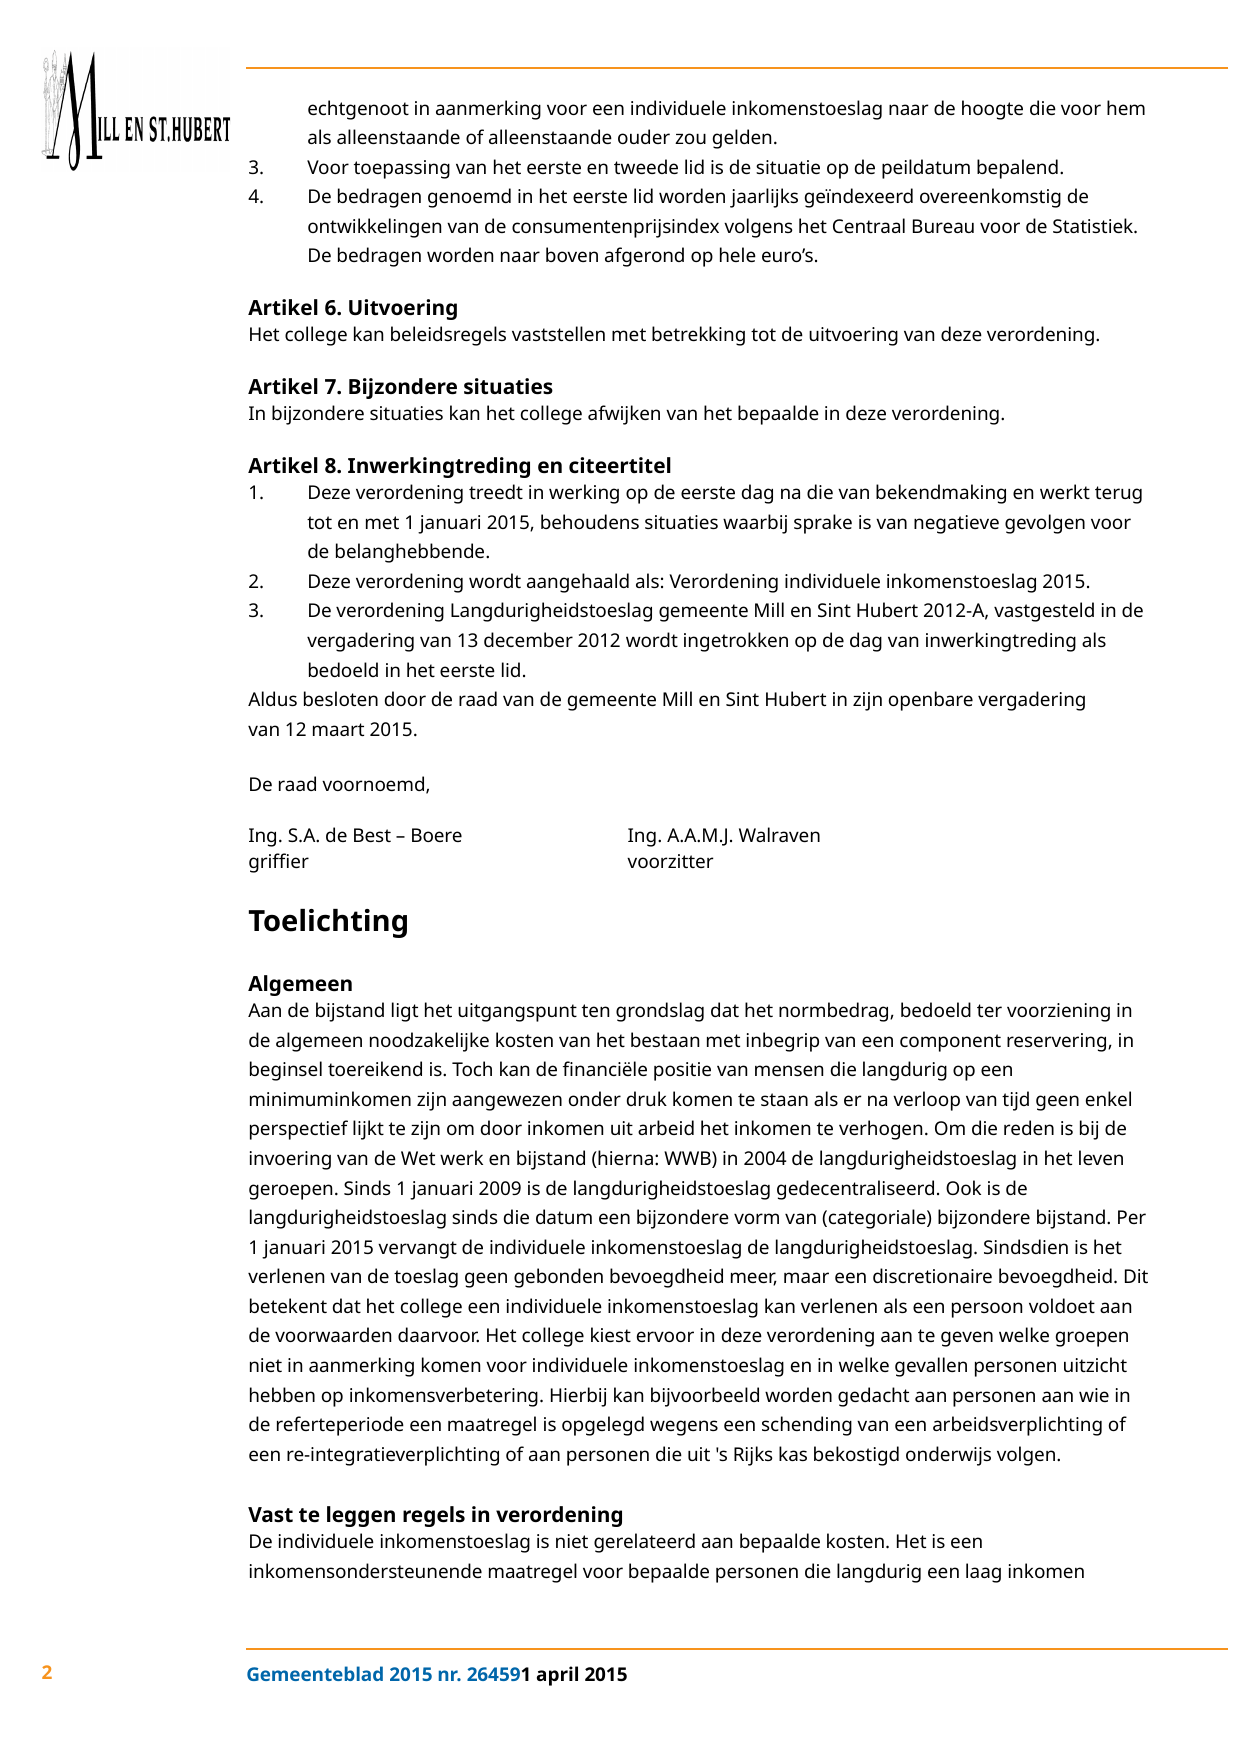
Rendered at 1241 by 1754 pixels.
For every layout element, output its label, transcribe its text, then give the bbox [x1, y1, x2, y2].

text Aan de bijstand ligt het uitgangspunt ten grondslag dat het normbedrag, bedoeld ter voorziening in de algemeen noodzakelijke kosten van het bestaan met inbegrip van een component reservering, in beginsel toereikend is. Toch kan de financiële positie van mensen die langdurig op een minimuminkomen zijn aangewezen onder druk komen te staan als er na verloop van tijd geen enkel perspectief lijkt te zijn om door inkomen uit arbeid het inkomen te verhogen. Om die reden is bij de invoering van de Wet werk en bijstand (hierna: WWB) in 2004 de langdurigheidstoeslag in het leven geroepen. Sinds 1 januari 2009 is de langdurigheidstoeslag gedecentraliseerd. Ook is de langdurigheidstoeslag sinds die datum een bijzondere vorm van (categoriale) bijzondere bijstand. Per 1 januari 2015 vervangt de individuele inkomenstoeslag de langdurigheidstoeslag. Sindsdien is het verlenen van de toeslag geen gebonden bevoegdheid meer, maar een discretionaire bevoegdheid. Dit betekent dat het college een individuele inkomenstoeslag kan verlenen als een persoon voldoet aan de voorwaarden daarvoor. Het college kiest ervoor in deze verordening aan te geven welke groepen niet in aanmerking komen voor individuele inkomenstoeslag en in welke gevallen personen uitzicht hebben op inkomensverbetering. Hierbij kan bijvoorbeeld worden gedacht aan personen aan wie in de referteperiode een maatregel is opgelegd wegens een schending van een arbeidsverplichting of een re-integratieverplichting of aan personen die uit 's Rijks kas bekostigd onderwijs volgen. [248, 997, 1152, 1467]
table_header [628, 771, 1152, 797]
table_cell Ing. S.A. de Best – Boere [248, 823, 627, 848]
list Voor toepassing van het eerste en tweede lid is de situatie op de peildatum bepalend. [248, 154, 1152, 180]
text Vast te leggen regels in verordening [248, 1500, 1152, 1528]
text Artikel 8. Inwerkingtreding en citeertitel [248, 451, 1152, 479]
text Toelichting [248, 900, 1152, 939]
list echtgenoot in aanmerking voor een individuele inkomenstoeslag naar de hoogte die voor hem als alleenstaande of alleenstaande ouder zou gelden. [248, 95, 1152, 150]
text De individuele inkomenstoeslag is niet gerelateerd aan bepaalde kosten. Het is een inkomensondersteunende maatregel voor bepaalde personen die langdurig een laag inkomen [248, 1528, 1152, 1584]
table_header De raad voornoemd, [248, 771, 627, 797]
table_cell [248, 797, 627, 823]
list De verordening Langdurigheidstoeslag gemeente Mill en Sint Hubert 2012-A, vastgesteld in de vergadering van 13 december 2012 wordt ingetrokken op de dag van inwerkingtreding als bedoeld in het eerste lid. [248, 598, 1152, 682]
picture [41, 47, 231, 172]
table_cell griffier [248, 849, 627, 874]
table_cell Ing. A.A.M.J. Walraven [628, 823, 1152, 848]
list De bedragen genoemd in het eerste lid worden jaarlijks geïndexeerd overeenkomstig de ontwikkelingen van de consumentenprijsindex volgens het Centraal Bureau voor de Statistiek. De bedragen worden naar boven afgerond op hele euro’s. [248, 183, 1152, 268]
table_cell [628, 797, 1152, 823]
list Deze verordening wordt aangehaald als: Verordening individuele inkomenstoeslag 2015. [248, 568, 1152, 594]
list Deze verordening treedt in werking op de eerste dag na die van bekendmaking en werkt terug tot en met 1 januari 2015, behoudens situaties waarbij sprake is van negatieve gevolgen voor de belanghebbende. [248, 479, 1152, 564]
text van 12 maart 2015. [248, 716, 1152, 742]
text Artikel 6. Uitvoering [248, 293, 1152, 322]
table_cell voorzitter [628, 849, 1152, 874]
text Artikel 7. Bijzondere situaties [248, 372, 1152, 400]
text Aldus besloten door de raad van de gemeente Mill en Sint Hubert in zijn openbare vergadering [248, 686, 1152, 712]
text Het college kan beleidsregels vaststellen met betrekking tot de uitvoering van deze verordening. [248, 322, 1152, 347]
text Algemeen [248, 969, 1152, 997]
text In bijzondere situaties kan het college afwijken van het bepaalde in deze verordening. [248, 400, 1152, 426]
